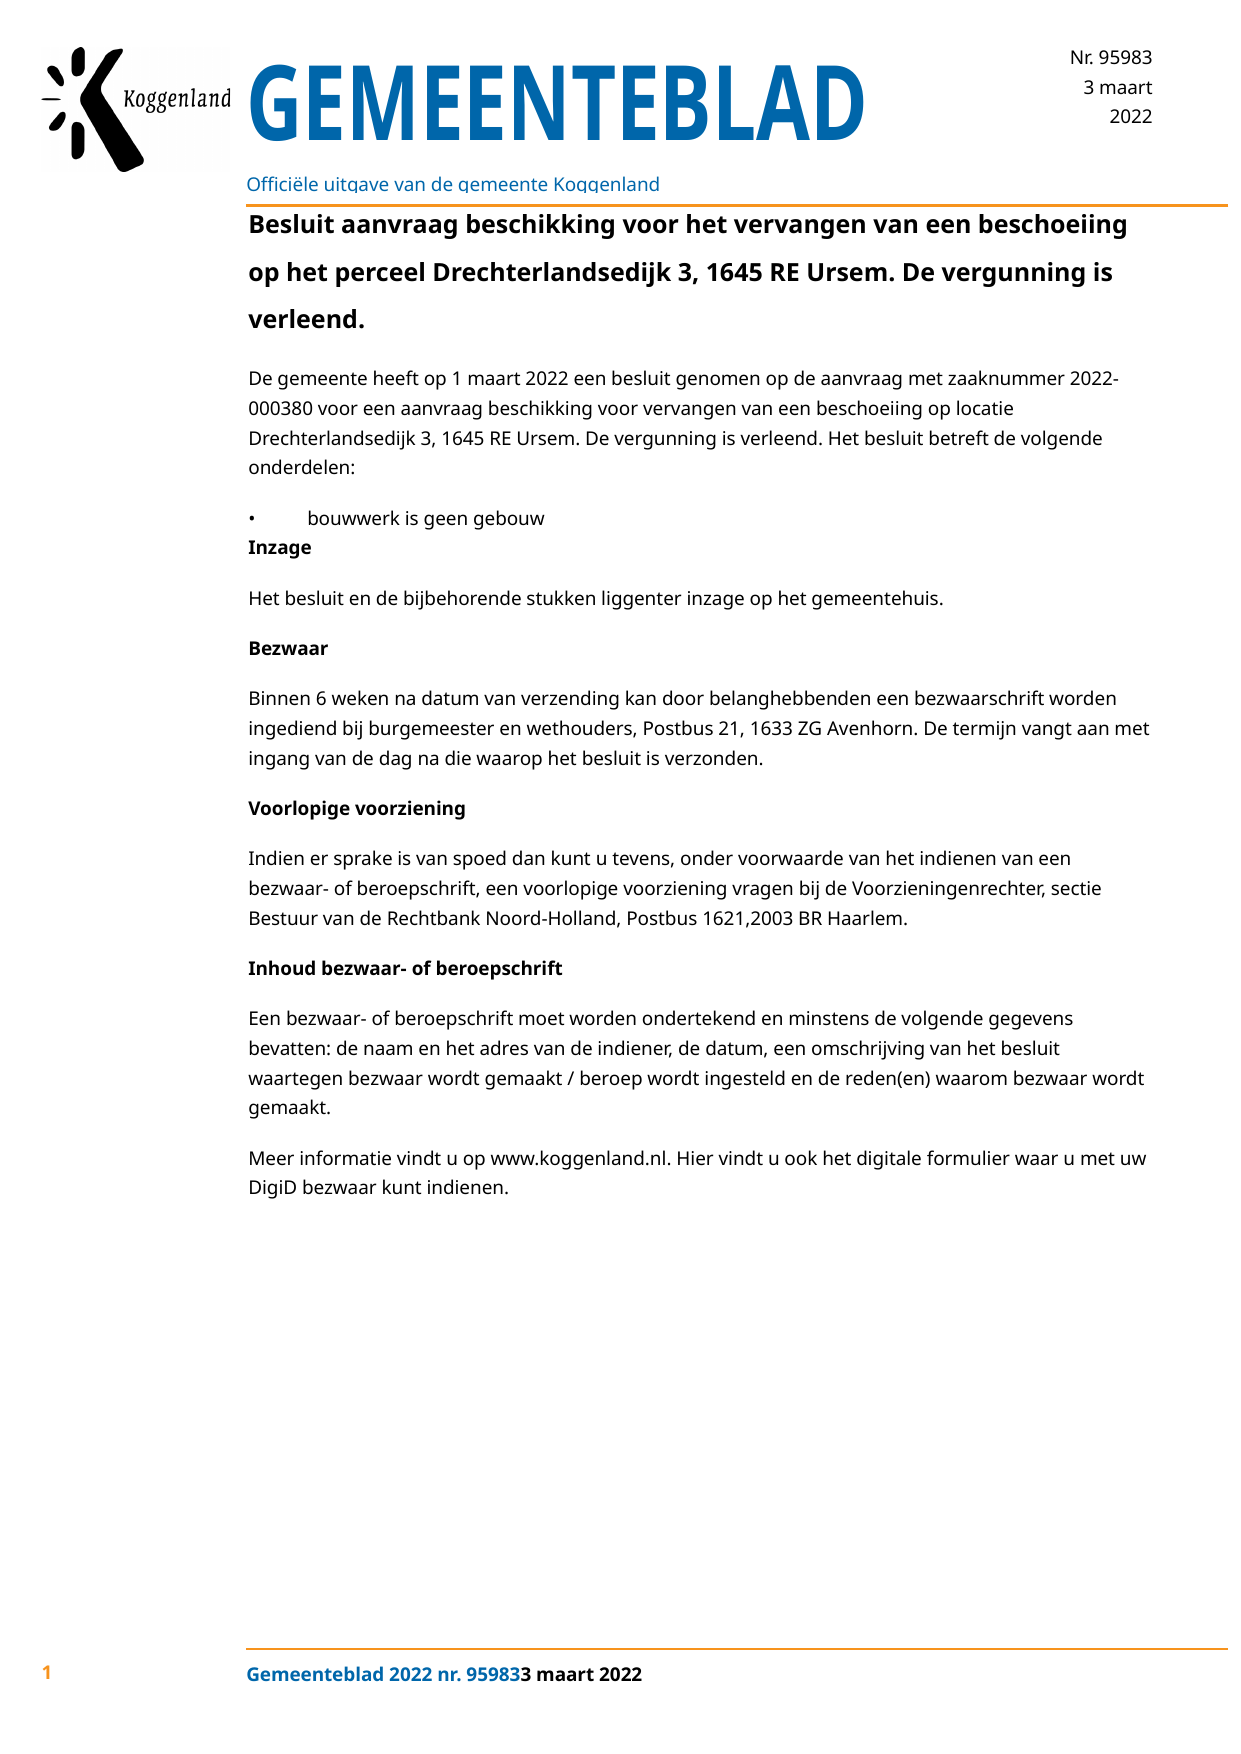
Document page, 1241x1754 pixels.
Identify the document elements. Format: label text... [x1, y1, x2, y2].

text Inhoud bezwaar- of beroepschrift [248, 955, 1152, 981]
list bouwwerk is geen gebouw [248, 505, 1152, 530]
text De gemeente heeft op 1 maart 2022 een besluit genomen op de aanvraag met zaaknummer 2022-000380 voor een aanvraag beschikking voor vervangen van een beschoeiing op locatie Drechterlandsedijk 3, 1645 RE Ursem. De vergunning is verleend. Het besluit betreft de volgende onderdelen: [248, 366, 1152, 480]
text Een bezwaar- of beroepschrift moet worden ondertekend en minstens de volgende gegevens bevatten: de naam en het adres van de indiener, de datum, een omschrijving van het besluit waartegen bezwaar wordt gemaakt / beroep wordt ingesteld en de reden(en) waarom bezwaar wordt gemaakt. [248, 1006, 1152, 1120]
text Binnen 6 weken na datum van verzending kan door belanghebbenden een bezwaarschrift worden ingediend bij burgemeester en wethouders, Postbus 21, 1633 ZG Avenhorn. De termijn vangt aan met ingang van de dag na die waarop het besluit is verzonden. [248, 686, 1152, 770]
text Indien er sprake is van spoed dan kunt u tevens, onder voorwaarde van het indienen van een bezwaar- of beroepschrift, een voorlopige voorziening vragen bij de Voorzieningenrechter, sectie Bestuur van de Rechtbank Noord-Holland, Postbus 1621,2003 BR Haarlem. [248, 846, 1152, 930]
text Inzage [248, 534, 1152, 560]
text Voorlopige voorziening [248, 795, 1152, 821]
picture [41, 47, 231, 172]
text Bezwaar [248, 635, 1152, 661]
text Besluit aanvraag beschikking voor het vervangen van een beschoeiing op het perceel Drechterlandsedijk 3, 1645 RE Ursem. De vergunning is verleend. [248, 207, 1152, 336]
text Meer informatie vindt u op www.koggenland.nl. Hier vindt u ook het digitale formulier waar u met uw DigiD bezwaar kunt indienen. [248, 1145, 1152, 1200]
text Het besluit en de bijbehorende stukken liggenter inzage op het gemeentehuis. [248, 585, 1152, 610]
